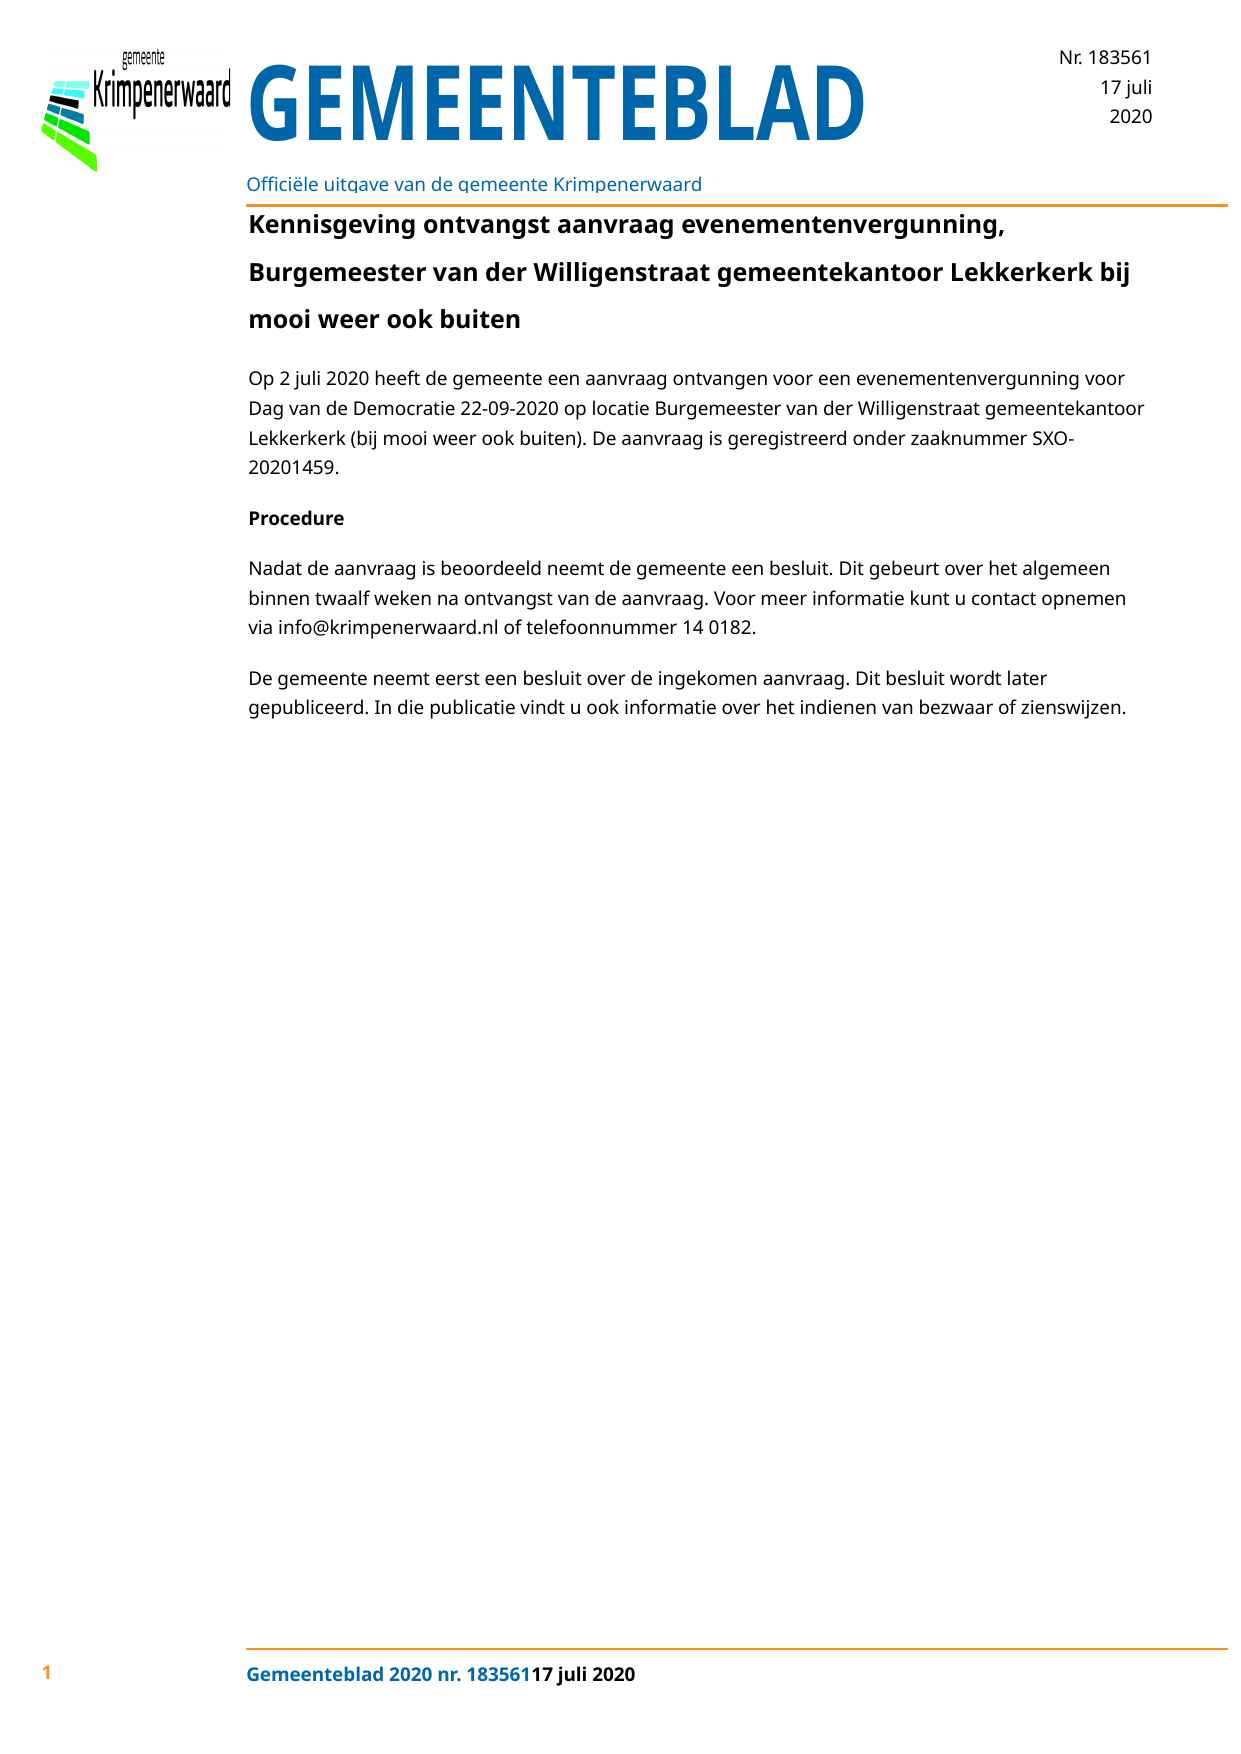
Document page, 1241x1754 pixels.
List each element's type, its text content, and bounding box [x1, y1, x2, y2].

text De gemeente neemt eerst een besluit over de ingekomen aanvraag. Dit besluit wordt later gepubliceerd. In die publicatie vindt u ook informatie over het indienen van bezwaar of zienswijzen. [248, 665, 1152, 720]
text Op 2 juli 2020 heeft de gemeente een aanvraag ontvangen voor een evenementenvergunning voor Dag van de Democratie 22-09-2020 op locatie Burgemeester van der Willigenstraat gemeentekantoor Lekkerkerk (bij mooi weer ook buiten). De aanvraag is geregistreerd onder zaaknummer SXO-20201459. [248, 366, 1152, 480]
text Procedure [248, 505, 1152, 530]
text Kennisgeving ontvangst aanvraag evenementenvergunning, Burgemeester van der Willigenstraat gemeentekantoor Lekkerkerk bij mooi weer ook buiten [248, 207, 1152, 336]
text Nadat de aanvraag is beoordeeld neemt de gemeente een besluit. Dit gebeurt over het algemeen binnen twaalf weken na ontvangst van de aanvraag. Voor meer informatie kunt u contact opnemen via info@krimpenerwaard.nl of telefoonnummer 14 0182. [248, 555, 1152, 640]
picture [41, 47, 231, 172]
